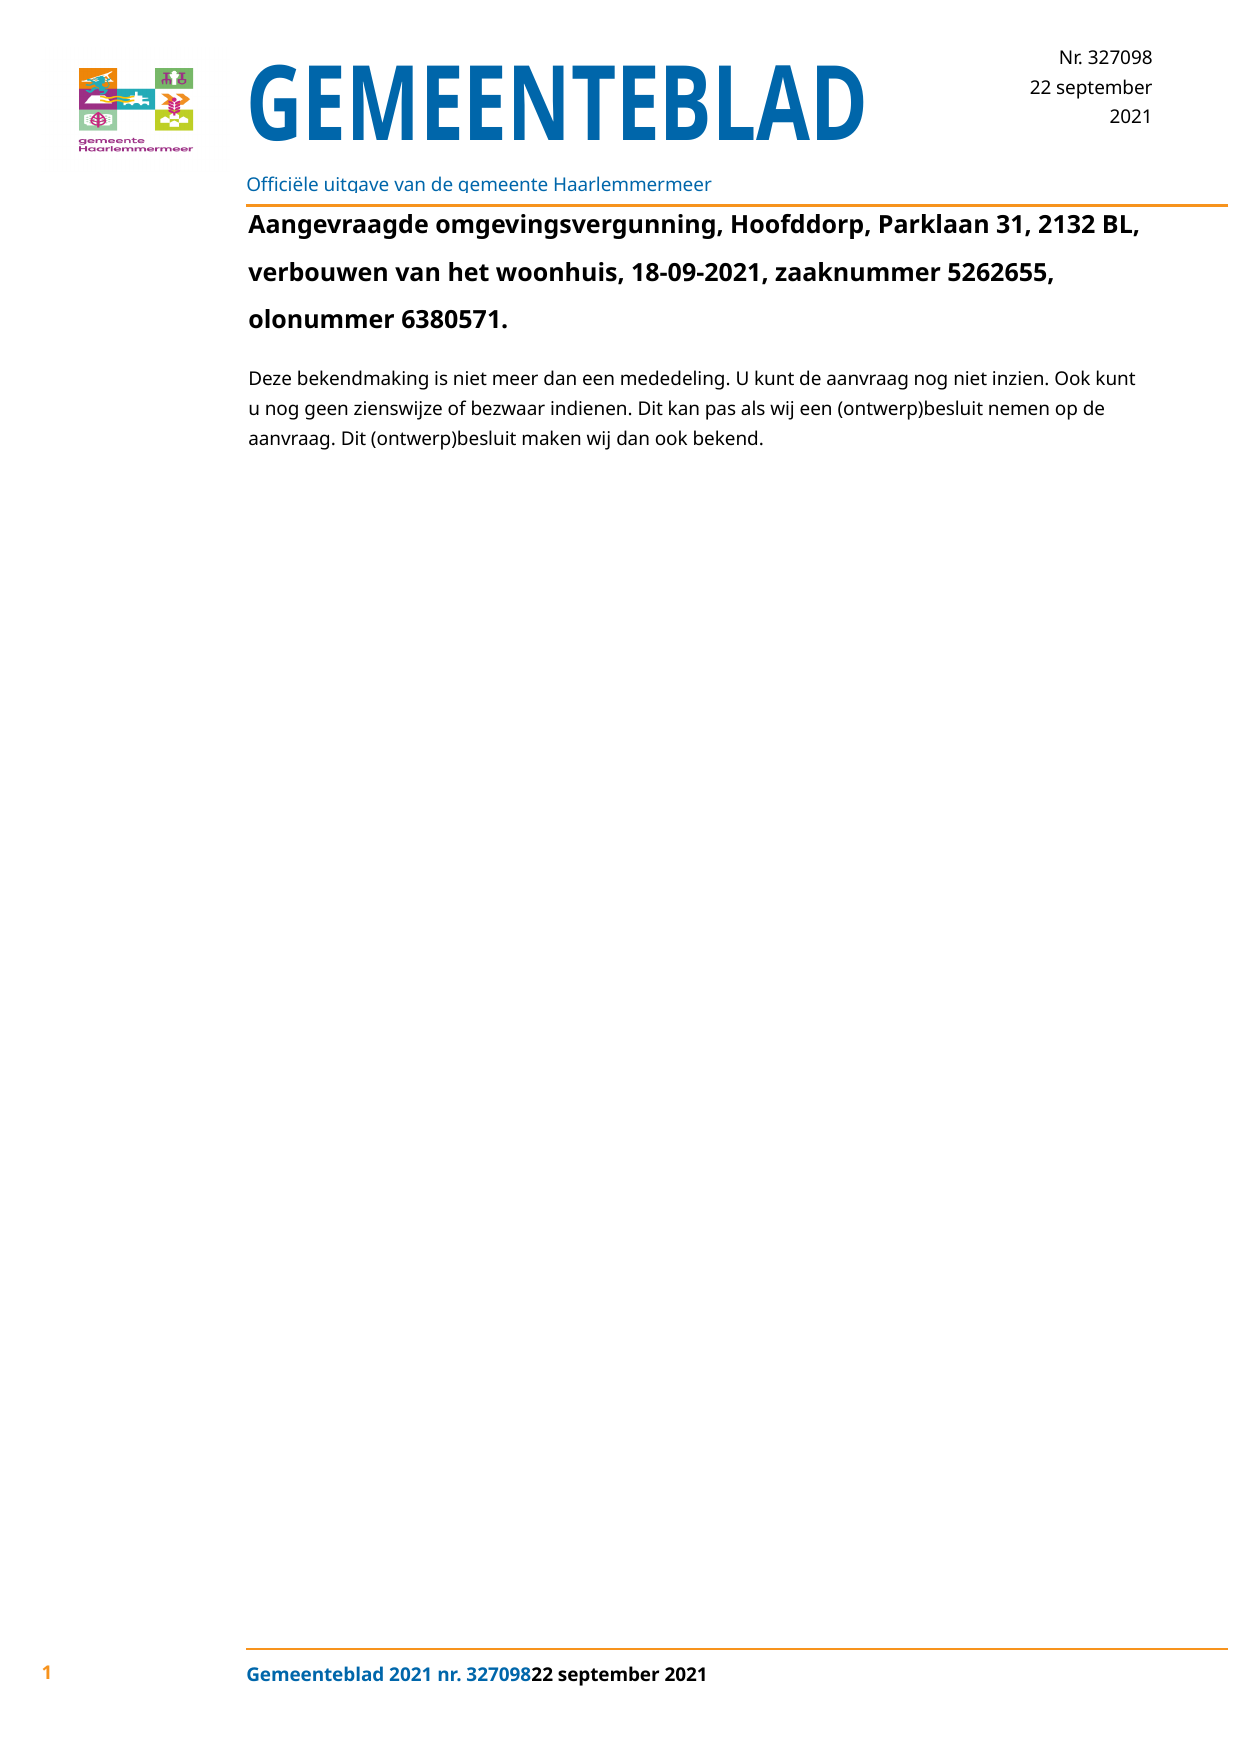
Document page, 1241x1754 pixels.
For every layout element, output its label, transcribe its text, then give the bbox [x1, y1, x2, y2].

text Deze bekendmaking is niet meer dan een mededeling. U kunt de aanvraag nog niet inzien. Ook kunt u nog geen zienswijze of bezwaar indienen. Dit kan pas als wij een (ontwerp)besluit nemen op de aanvraag. Dit (ontwerp)besluit maken wij dan ook bekend. [248, 366, 1152, 450]
text Aangevraagde omgevingsvergunning, Hoofddorp, Parklaan 31, 2132 BL, verbouwen van het woonhuis, 18-09-2021, zaaknummer 5262655, olonummer 6380571. [248, 207, 1152, 336]
picture [41, 47, 231, 172]
